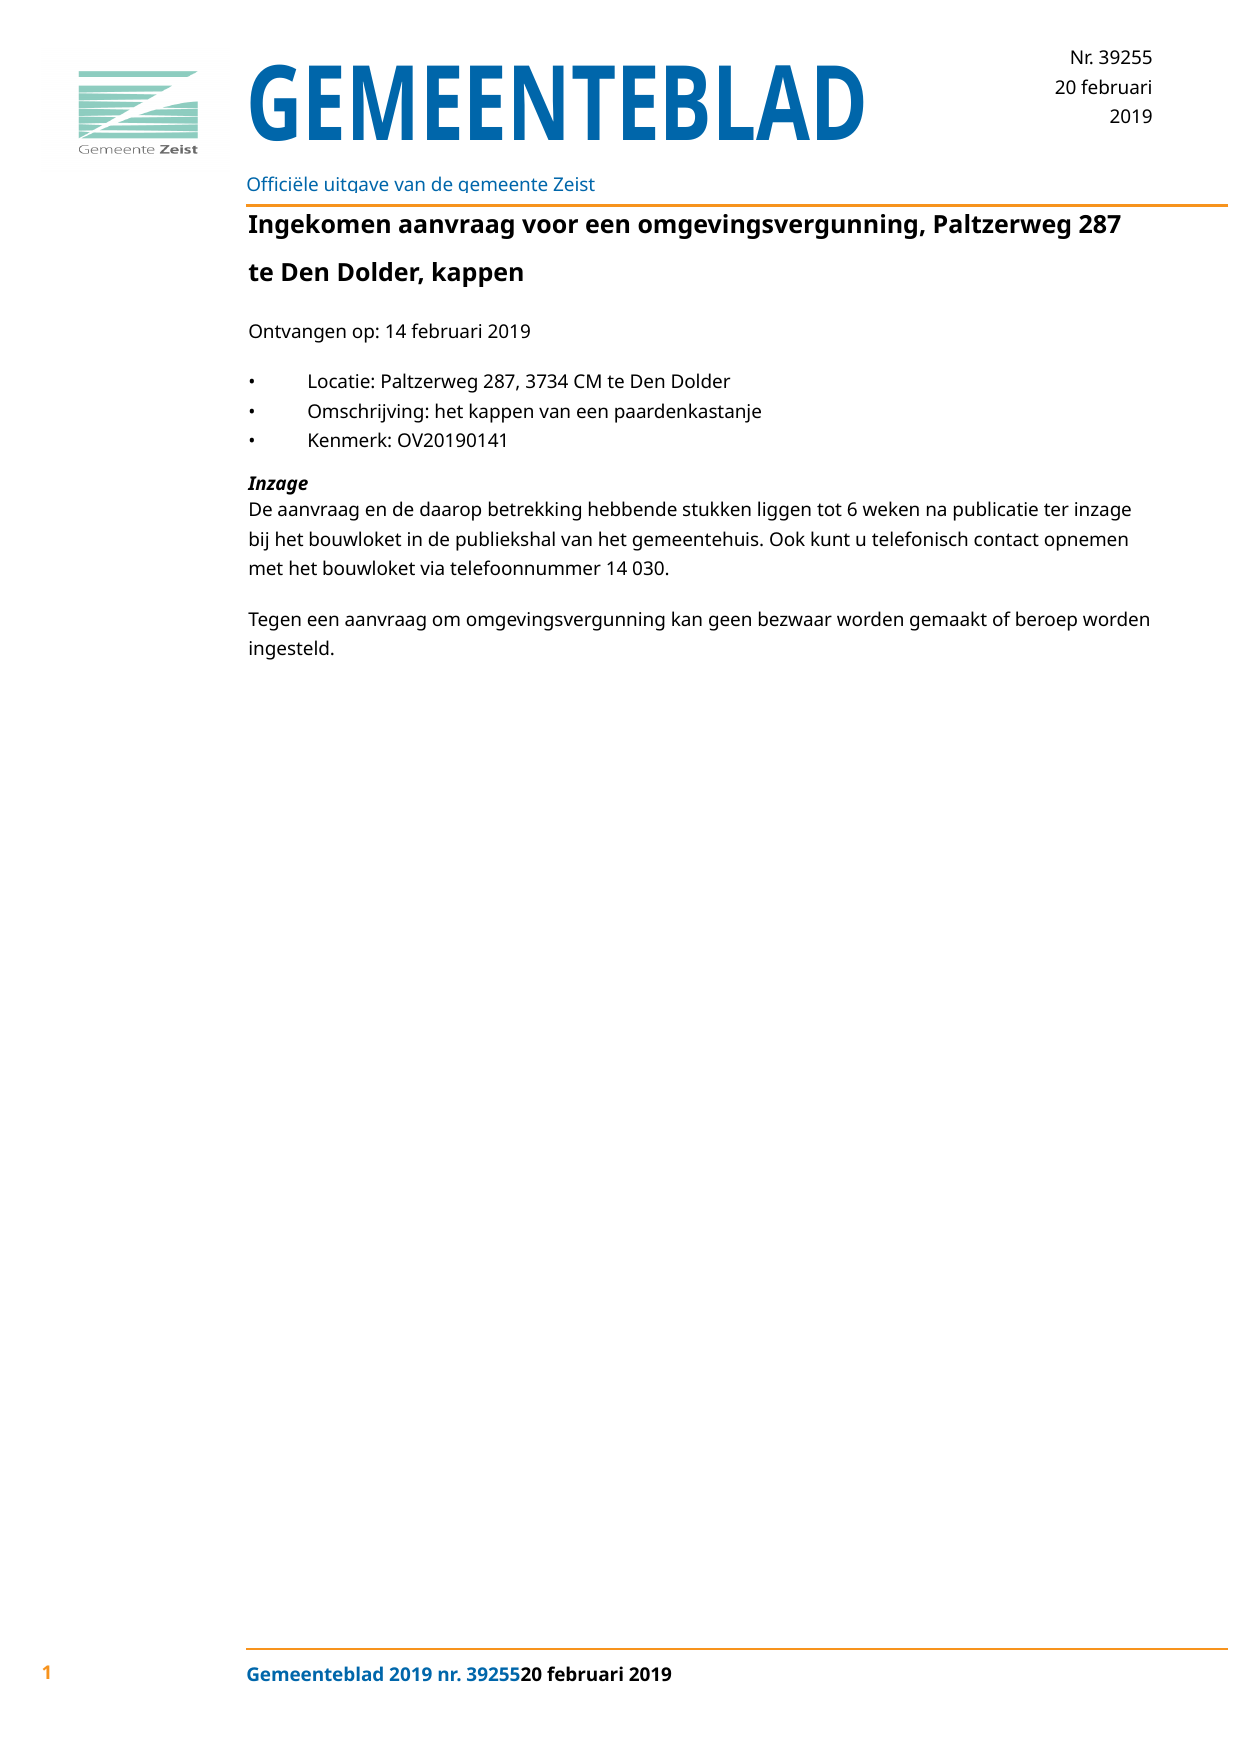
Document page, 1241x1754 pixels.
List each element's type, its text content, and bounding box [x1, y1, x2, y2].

text Ingekomen aanvraag voor een omgevingsvergunning, Paltzerweg 287 te Den Dolder, kappen [248, 207, 1152, 288]
text Tegen een aanvraag om omgevingsvergunning kan geen bezwaar worden gemaakt of beroep worden ingesteld. [248, 606, 1152, 661]
text De aanvraag en de daarop betrekking hebbende stukken liggen tot 6 weken na publicatie ter inzage bij het bouwloket in de publiekshal van het gemeentehuis. Ook kunt u telefonisch contact opnemen met het bouwloket via telefoonnummer 14 030. [248, 496, 1152, 581]
text Ontvangen op: 14 februari 2019 [248, 318, 1152, 344]
picture [41, 47, 231, 172]
list Omschrijving: het kappen van een paardenkastanje [248, 398, 1152, 424]
list Kenmerk: OV20190141 [248, 427, 1152, 453]
list Locatie: Paltzerweg 287, 3734 CM te Den Dolder [248, 368, 1152, 394]
text Inzage [248, 471, 1152, 496]
